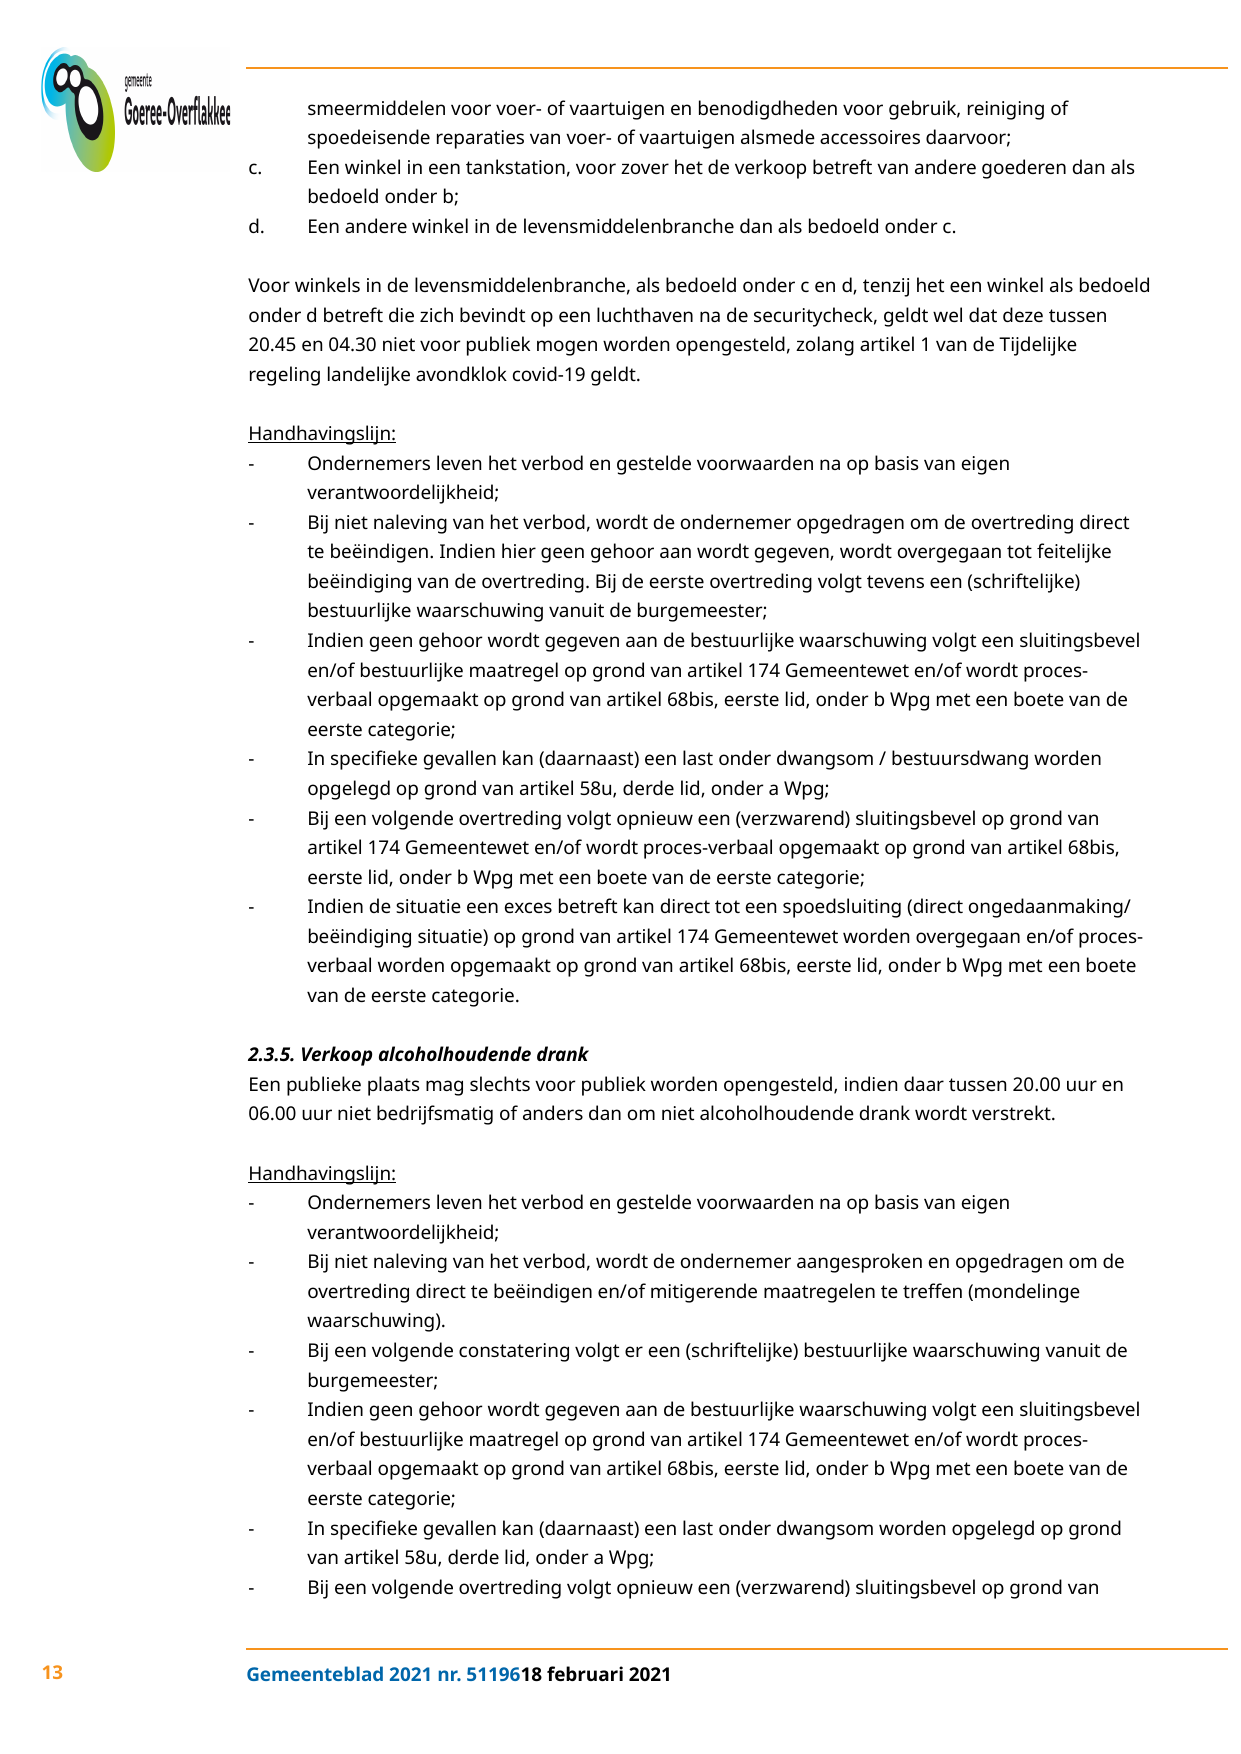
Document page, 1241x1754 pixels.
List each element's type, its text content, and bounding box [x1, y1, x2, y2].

list Bij niet naleving van het verbod, wordt de ondernemer opgedragen om de overtreding direct te beëindigen. Indien hier geen gehoor aan wordt gegeven, wordt overgegaan tot feitelijke beëindiging van de overtreding. Bij de eerste overtreding volgt tevens een (schriftelijke) bestuurlijke waarschuwing vanuit de burgemeester; [248, 509, 1152, 623]
text 2.3.5. Verkoop alcoholhoudende drank [248, 1041, 1152, 1067]
list Een andere winkel in de levensmiddelenbranche dan als bedoeld onder c. [248, 213, 1152, 239]
list Bij niet naleving van het verbod, wordt de ondernemer aangesproken en opgedragen om de overtreding direct te beëindigen en/of mitigerende maatregelen te treffen (mondelinge waarschuwing). [248, 1248, 1152, 1333]
list In specifieke gevallen kan (daarnaast) een last onder dwangsom / bestuursdwang worden opgelegd op grond van artikel 58u, derde lid, onder a Wpg; [248, 746, 1152, 801]
list Bij een volgende overtreding volgt opnieuw een (verzwarend) sluitingsbevel op grond van artikel 174 Gemeentewet en/of wordt proces-verbaal opgemaakt op grond van artikel 68bis, eerste lid, onder b Wpg met een boete van de eerste categorie; [248, 805, 1152, 890]
text Handhavingslijn: [248, 1160, 1152, 1186]
list In specifieke gevallen kan (daarnaast) een last onder dwangsom worden opgelegd op grond van artikel 58u, derde lid, onder a Wpg; [248, 1515, 1152, 1570]
text Een publieke plaats mag slechts voor publiek worden opengesteld, indien daar tussen 20.00 uur en 06.00 uur niet bedrijfsmatig of anders dan om niet alcoholhoudende drank wordt verstrekt. [248, 1071, 1152, 1126]
list Ondernemers leven het verbod en gestelde voorwaarden na op basis van eigen verantwoordelijkheid; [248, 450, 1152, 505]
picture [41, 47, 231, 172]
list Indien de situatie een exces betreft kan direct tot een spoedsluiting (direct ongedaanmaking/ beëindiging situatie) op grond van artikel 174 Gemeentewet worden overgegaan en/of proces-verbaal worden opgemaakt op grond van artikel 68bis, eerste lid, onder b Wpg met een boete van de eerste categorie. [248, 893, 1152, 1008]
list Indien geen gehoor wordt gegeven aan de bestuurlijke waarschuwing volgt een sluitingsbevel en/of bestuurlijke maatregel op grond van artikel 174 Gemeentewet en/of wordt proces-verbaal opgemaakt op grond van artikel 68bis, eerste lid, onder b Wpg met een boete van de eerste categorie; [248, 1396, 1152, 1511]
text Handhavingslijn: [248, 420, 1152, 446]
list Bij een volgende constatering volgt er een (schriftelijke) bestuurlijke waarschuwing vanuit de burgemeester; [248, 1337, 1152, 1393]
list Ondernemers leven het verbod en gestelde voorwaarden na op basis van eigen verantwoordelijkheid; [248, 1189, 1152, 1245]
list Een winkel in een tankstation, voor zover het de verkoop betreft van andere goederen dan als bedoeld onder b; [248, 154, 1152, 209]
list smeermiddelen voor voer- of vaartuigen en benodigdheden voor gebruik, reiniging of spoedeisende reparaties van voer- of vaartuigen alsmede accessoires daarvoor; [248, 95, 1152, 150]
list Indien geen gehoor wordt gegeven aan de bestuurlijke waarschuwing volgt een sluitingsbevel en/of bestuurlijke maatregel op grond van artikel 174 Gemeentewet en/of wordt proces-verbaal opgemaakt op grond van artikel 68bis, eerste lid, onder b Wpg met een boete van de eerste categorie; [248, 627, 1152, 742]
list Bij een volgende overtreding volgt opnieuw een (verzwarend) sluitingsbevel op grond van [248, 1574, 1152, 1600]
text Voor winkels in de levensmiddelenbranche, als bedoeld onder c en d, tenzij het een winkel als bedoeld onder d betreft die zich bevindt op een luchthaven na de securitycheck, geldt wel dat deze tussen 20.45 en 04.30 niet voor publiek mogen worden opengesteld, zolang artikel 1 van de Tijdelijke regeling landelijke avondklok covid-19 geldt. [248, 272, 1152, 387]
